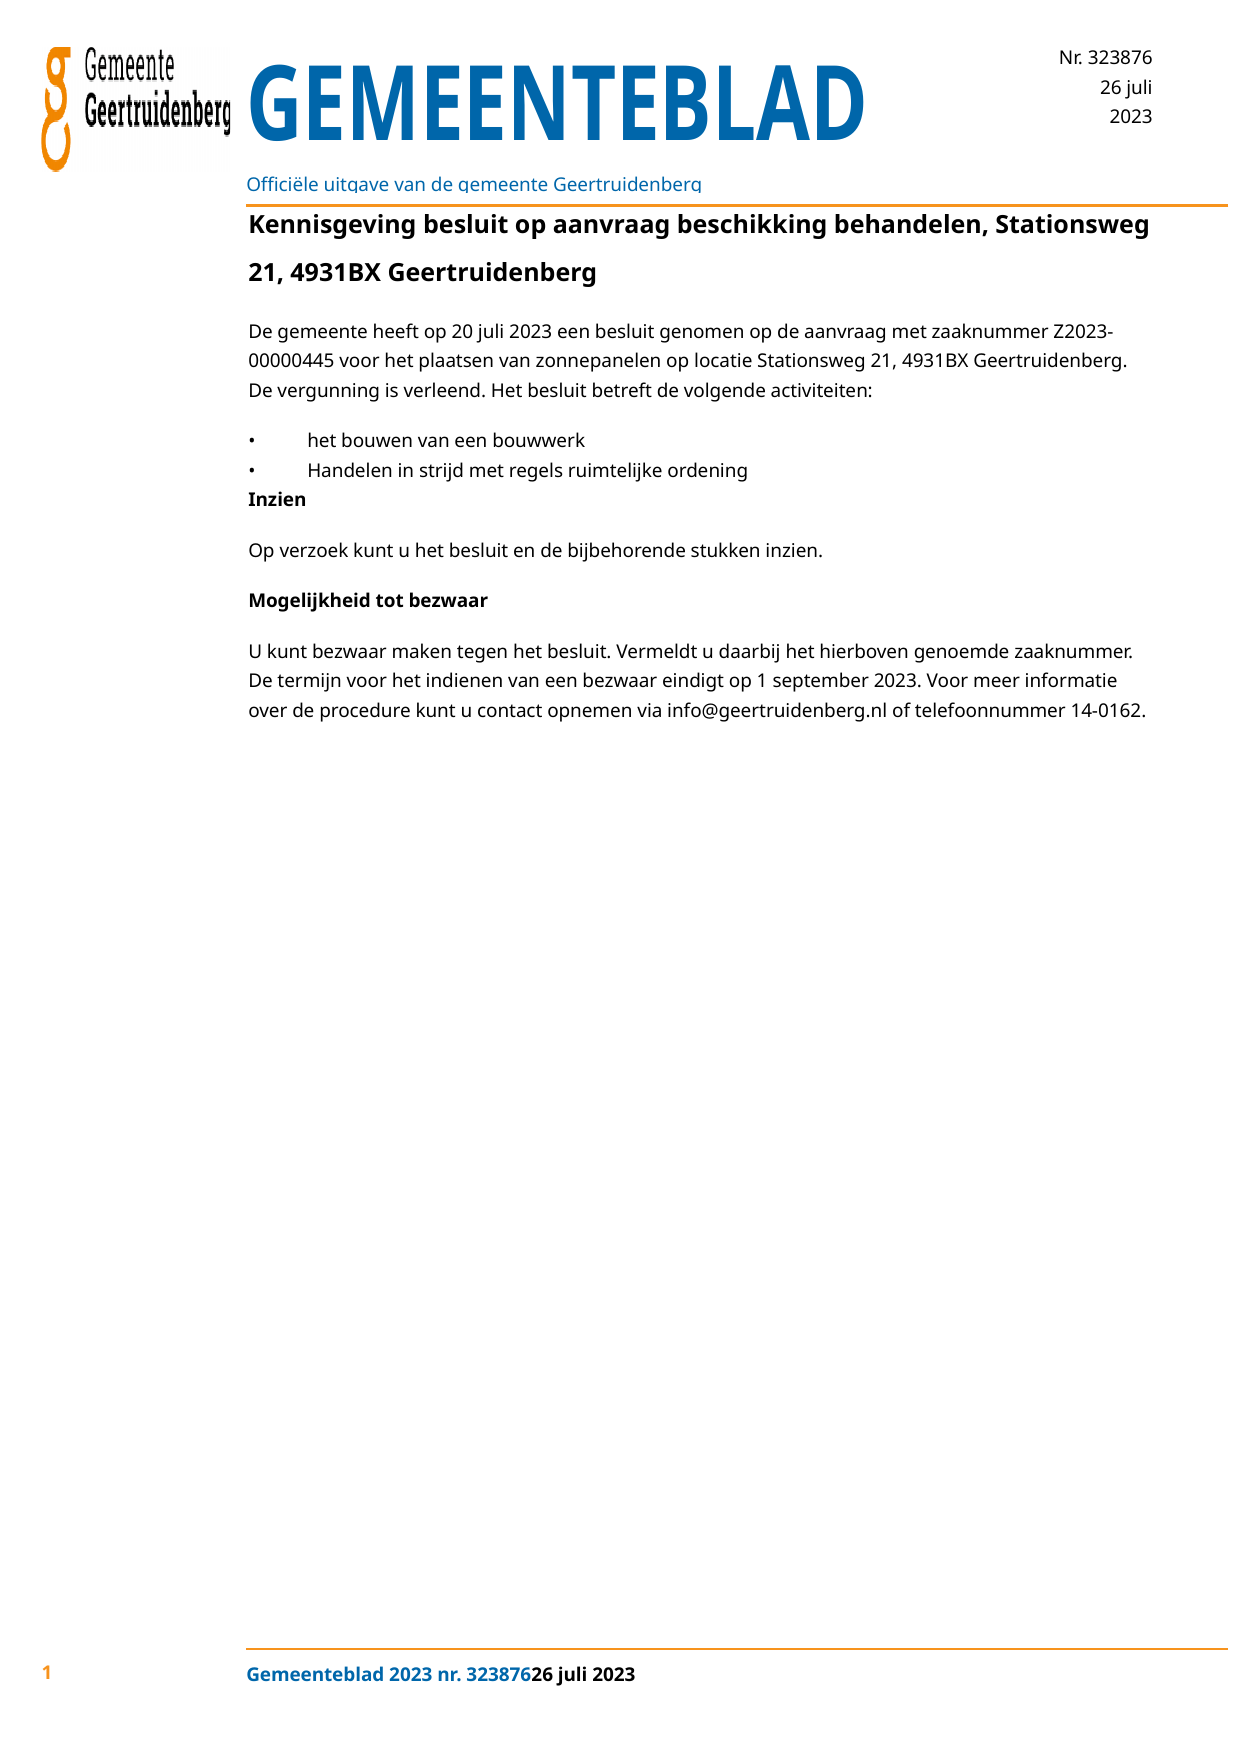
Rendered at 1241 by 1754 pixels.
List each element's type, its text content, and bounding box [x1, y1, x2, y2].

list het bouwen van een bouwwerk [248, 427, 1152, 453]
list Handelen in strijd met regels ruimtelijke ordening [248, 457, 1152, 483]
text Op verzoek kunt u het besluit en de bijbehorende stukken inzien. [248, 537, 1152, 563]
text U kunt bezwaar maken tegen het besluit. Vermeldt u daarbij het hierboven genoemde zaaknummer. De termijn voor het indienen van een bezwaar eindigt op 1 september 2023. Voor meer informatie over de procedure kunt u contact opnemen via info@geertruidenberg.nl of telefoonnummer 14-0162. [248, 638, 1152, 723]
picture [41, 47, 231, 172]
text Mogelijkheid tot bezwaar [248, 587, 1152, 613]
text De gemeente heeft op 20 juli 2023 een besluit genomen op de aanvraag met zaaknummer Z2023-00000445 voor het plaatsen van zonnepanelen op locatie Stationsweg 21, 4931BX Geertruidenberg. De vergunning is verleend. Het besluit betreft de volgende activiteiten: [248, 318, 1152, 403]
text Inzien [248, 487, 1152, 512]
text Kennisgeving besluit op aanvraag beschikking behandelen, Stationsweg 21, 4931BX Geertruidenberg [248, 207, 1152, 288]
